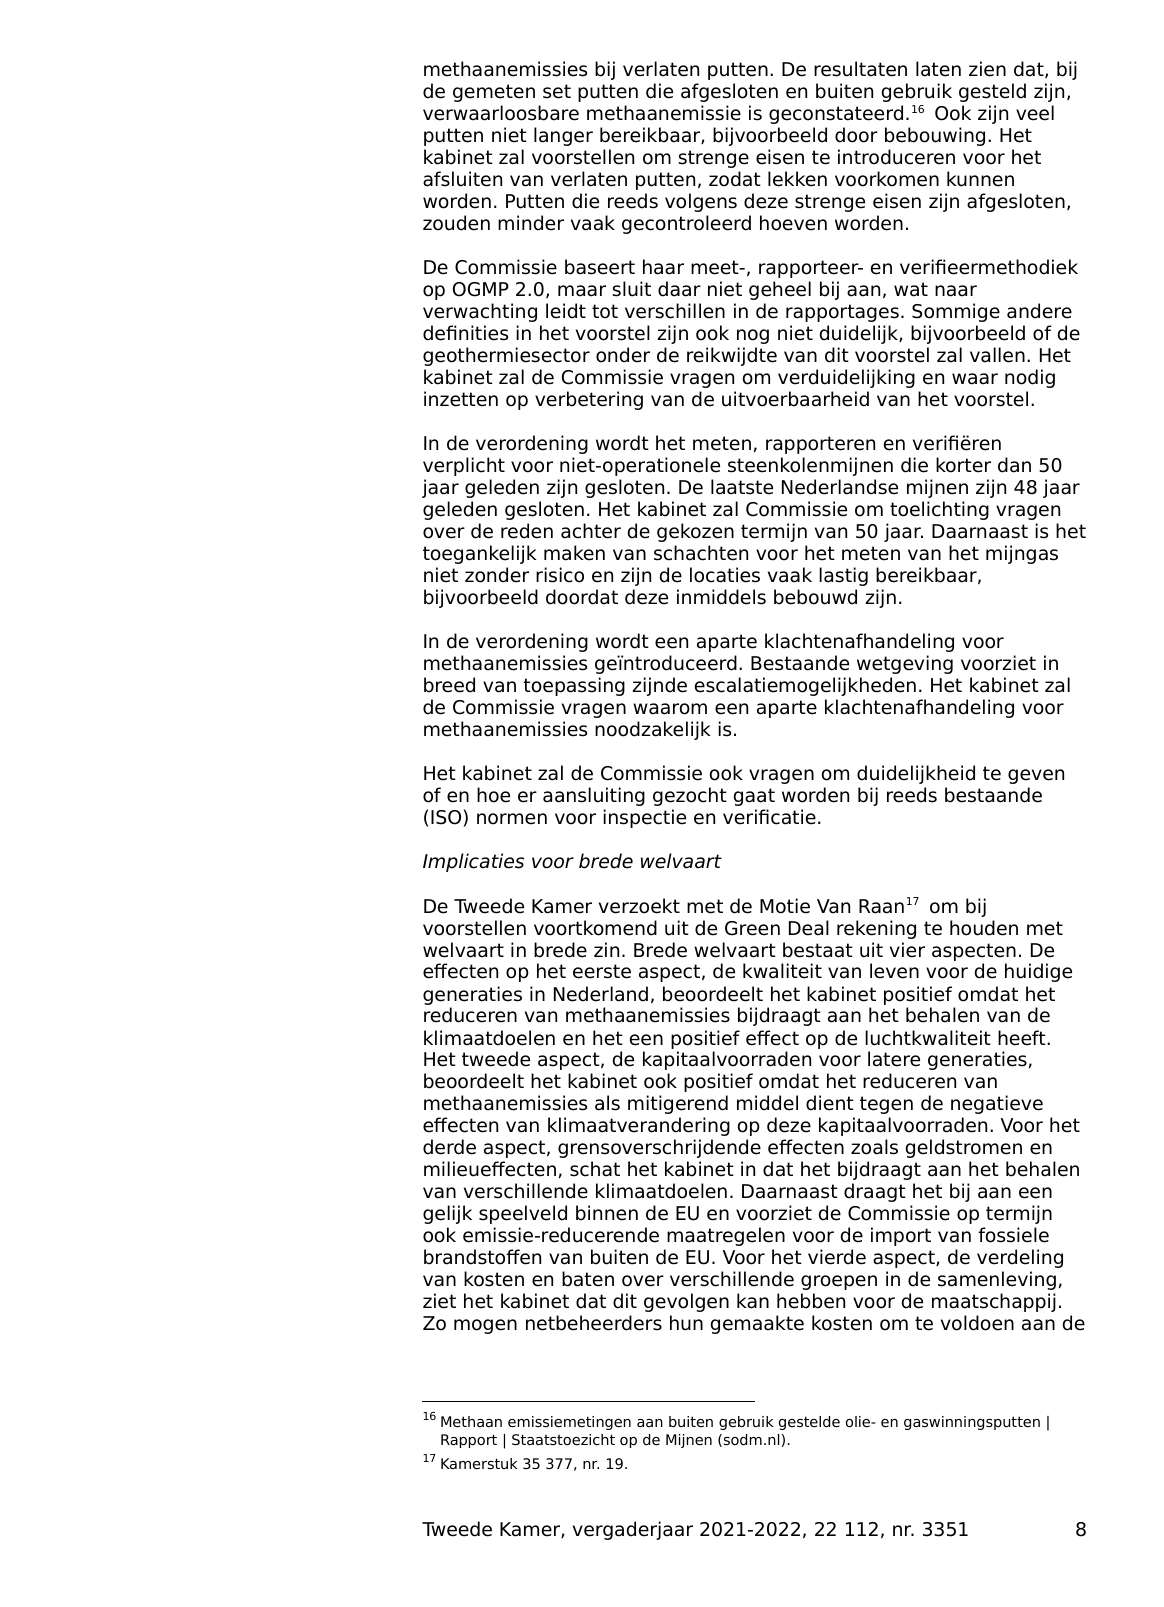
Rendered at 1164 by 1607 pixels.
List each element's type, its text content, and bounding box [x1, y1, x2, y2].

text De Tweede Kamer verzoekt met de Motie Van Raan om bij voorstellen voortkomend uit de Green Deal rekening te houden met welvaart in brede zin. Brede welvaart bestaat uit vier aspecten. De effecten op het eerste aspect, de kwaliteit van leven voor de huidige generaties in Nederland, beoordeelt het kabinet positief omdat het reduceren van methaanemissies bijdraagt aan het behalen van de klimaatdoelen en het een positief effect op de luchtkwaliteit heeft. Het tweede aspect, de kapitaalvoorraden voor latere generaties, beoordeelt het kabinet ook positief omdat het reduceren van methaanemissies als mitigerend middel dient tegen de negatieve effecten van klimaatverandering op deze kapitaalvoorraden. Voor het derde aspect, grensoverschrijdende effecten zoals geldstromen en milieueffecten, schat het kabinet in dat het bijdraagt aan het behalen van verschillende klimaatdoelen. Daarnaast draagt het bij aan een gelijk speelveld binnen de EU en voorziet de Commissie op termijn ook emissie-reducerende maatregelen voor de import van fossiele brandstoffen van buiten de EU. Voor het vierde aspect, de verdeling van kosten en baten over verschillende groepen in de samenleving, ziet het kabinet dat dit gevolgen kan hebben voor de maatschappij. Zo mogen netbeheerders hun gemaakte kosten om te voldoen aan de [422, 896, 1087, 1335]
text Kamerstuk 35 377, nr. 19. [422, 1452, 1087, 1474]
text In de verordening wordt het meten, rapporteren en verifiëren verplicht voor niet-operationele steenkolenmijnen die korter dan 50 jaar geleden zijn gesloten. De laatste Nederlandse mijnen zijn 48 jaar geleden gesloten. Het kabinet zal Commissie om toelichting vragen over de reden achter de gekozen termijn van 50 jaar. Daarnaast is het toegankelijk maken van schachten voor het meten van het mijngas niet zonder risico en zijn de locaties vaak lastig bereikbaar, bijvoorbeeld doordat deze inmiddels bebouwd zijn. [422, 433, 1087, 609]
text methaanemissies bij verlaten putten. De resultaten laten zien dat, bij de gemeten set putten die afgesloten en buiten gebruik gesteld zijn, verwaarloosbare methaanemissie is geconstateerd. Ook zijn veel putten niet langer bereikbaar, bijvoorbeeld door bebouwing. Het kabinet zal voorstellen om strenge eisen te introduceren voor het afsluiten van verlaten putten, zodat lekken voorkomen kunnen worden. Putten die reeds volgens deze strenge eisen zijn afgesloten, zouden minder vaak gecontroleerd hoeven worden. [422, 59, 1087, 235]
text De Commissie baseert haar meet-, rapporteer- en verifieermethodiek op OGMP 2.0, maar sluit daar niet geheel bij aan, wat naar verwachting leidt tot verschillen in de rapportages. Sommige andere definities in het voorstel zijn ook nog niet duidelijk, bijvoorbeeld of de geothermiesector onder de reikwijdte van dit voorstel zal vallen. Het kabinet zal de Commissie vragen om verduidelijking en waar nodig inzetten op verbetering van de uitvoerbaarheid van het voorstel. [422, 257, 1087, 411]
text Methaan emissiemetingen aan buiten gebruik gestelde olie- en gaswinningsputten | Rapport | Staatstoezicht op de Mijnen (sodm.nl). [422, 1410, 1087, 1449]
text Het kabinet zal de Commissie ook vragen om duidelijkheid te geven of en hoe er aansluiting gezocht gaat worden bij reeds bestaande (ISO) normen voor inspectie en verificatie. [422, 763, 1087, 829]
text In de verordening wordt een aparte klachtenafhandeling voor methaanemissies geïntroduceerd. Bestaande wetgeving voorziet in breed van toepassing zijnde escalatiemogelijkheden. Het kabinet zal de Commissie vragen waarom een aparte klachtenafhandeling voor methaanemissies noodzakelijk is. [422, 631, 1087, 741]
subtitle Implicaties voor brede welvaart [422, 851, 1087, 873]
